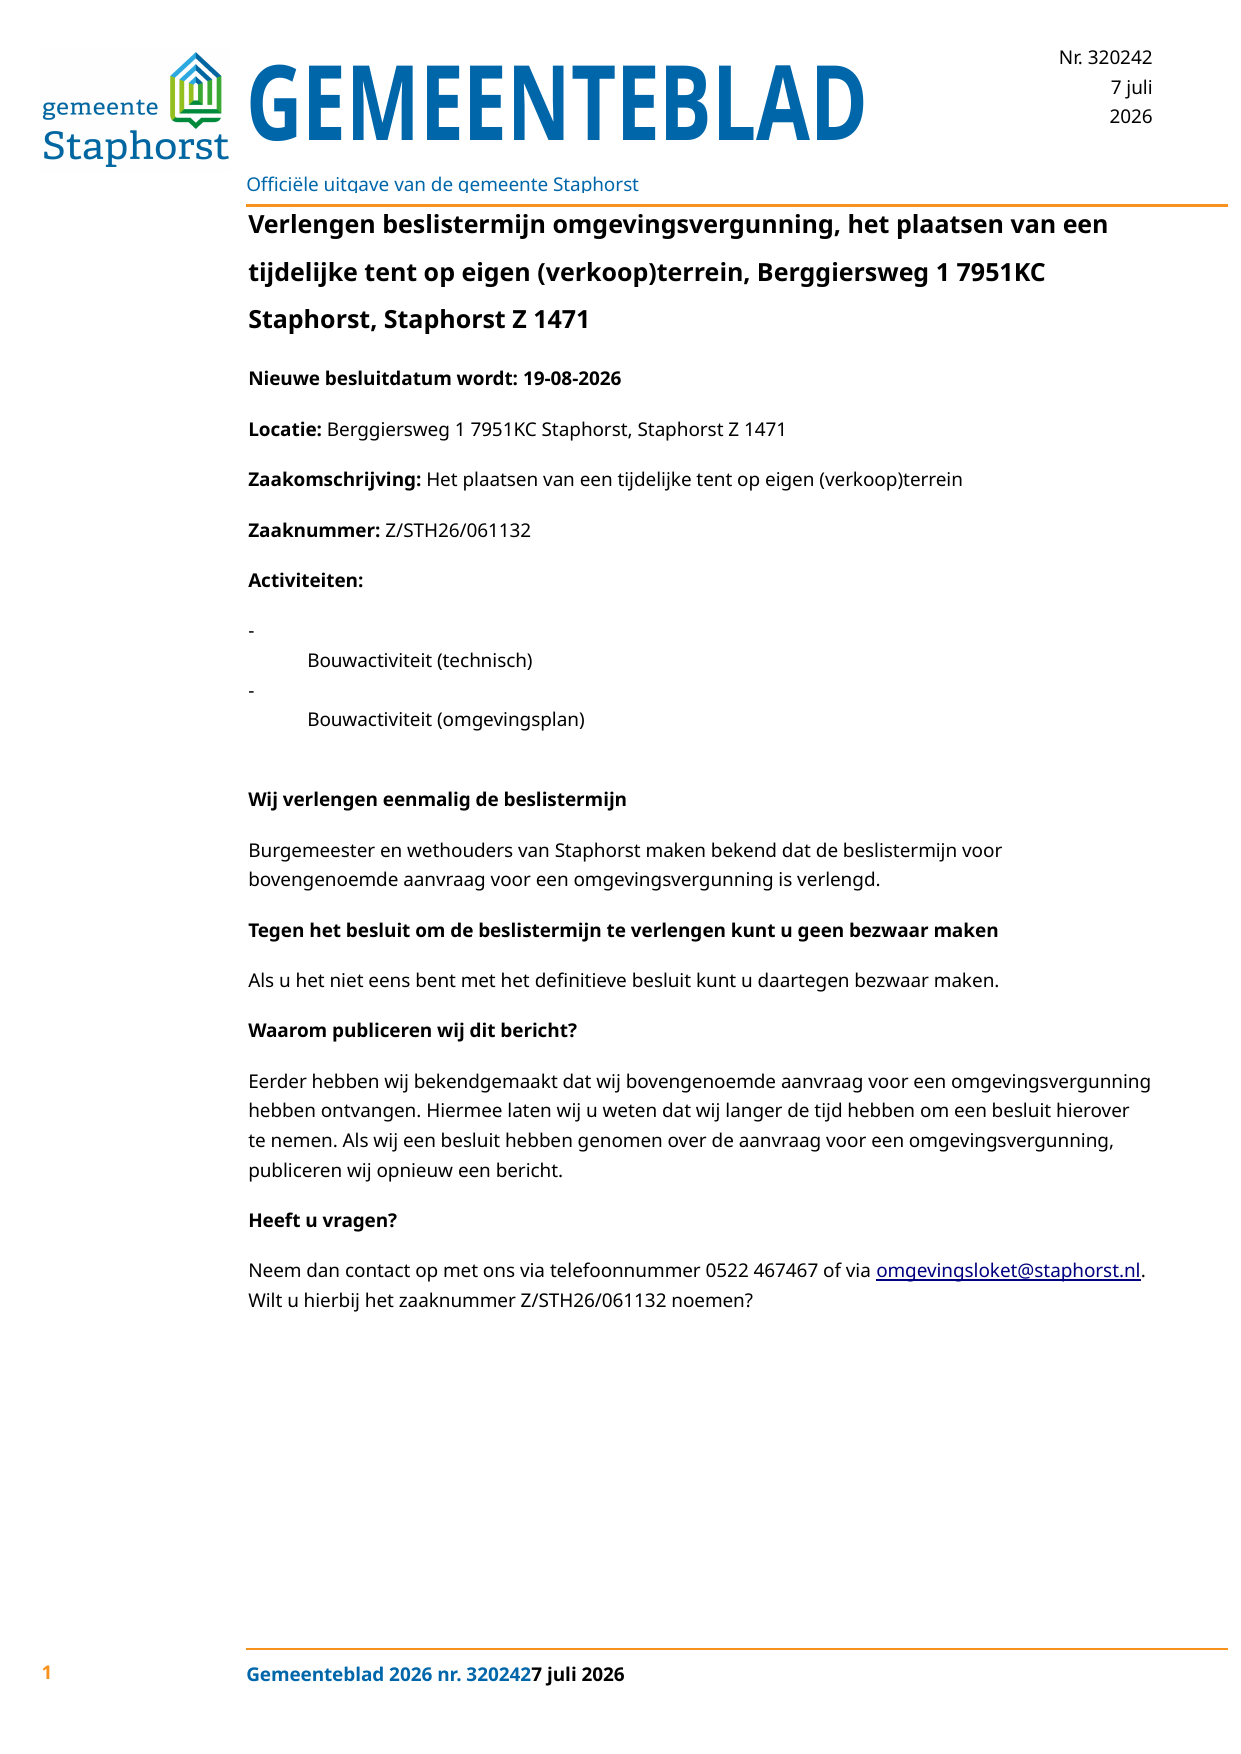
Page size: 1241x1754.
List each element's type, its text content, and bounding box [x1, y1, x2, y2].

text Tegen het besluit om de beslistermijn te verlengen kunt u geen bezwaar maken [248, 917, 1152, 942]
text Verlengen beslistermijn omgevingsvergunning, het plaatsen van een tijdelijke tent op eigen (verkoop)terrein, Berggiersweg 1 7951KC Staphorst, Staphorst Z 1471 [248, 207, 1152, 336]
text Burgemeester en wethouders van Staphorst maken bekend dat de beslistermijn voor bovengenoemde aanvraag voor een omgevingsvergunning is verlengd. [248, 837, 1152, 892]
text Waarom publiceren wij dit bericht? [248, 1018, 1152, 1043]
list Bouwactiviteit (technisch) [248, 647, 1152, 673]
text Eerder hebben wij bekendgemaakt dat wij bovengenoemde aanvraag voor een omgevingsvergunning hebben ontvangen. Hiermee laten wij u weten dat wij langer de tijd hebben om een besluit hierover te nemen. Als wij een besluit hebben genomen over de aanvraag voor een omgevingsvergunning, publiceren wij opnieuw een bericht. [248, 1068, 1152, 1182]
text Als u het niet eens bent met het definitieve besluit kunt u daartegen bezwaar maken. [248, 967, 1152, 993]
text Heeft u vragen? [248, 1207, 1152, 1233]
list Bouwactiviteit (omgevingsplan) [248, 706, 1152, 732]
text Zaaknummer: Z/STH26/061132 [248, 517, 1152, 542]
picture [41, 47, 231, 172]
text Activiteiten: [248, 567, 1152, 593]
text Locatie: Berggiersweg 1 7951KC Staphorst, Staphorst Z 1471 [248, 416, 1152, 442]
text Wij verlengen eenmalig de beslistermijn [248, 786, 1152, 812]
text Nieuwe besluitdatum wordt: 19-08-2026 [248, 366, 1152, 391]
text Zaakomschrijving: Het plaatsen van een tijdelijke tent op eigen (verkoop)terrein [248, 466, 1152, 492]
text Neem dan contact op met ons via telefoonnummer 0522 467467 of via omgevingsloket@staphorst.nl. Wilt u hierbij het zaaknummer Z/STH26/061132 noemen? [248, 1258, 1152, 1313]
